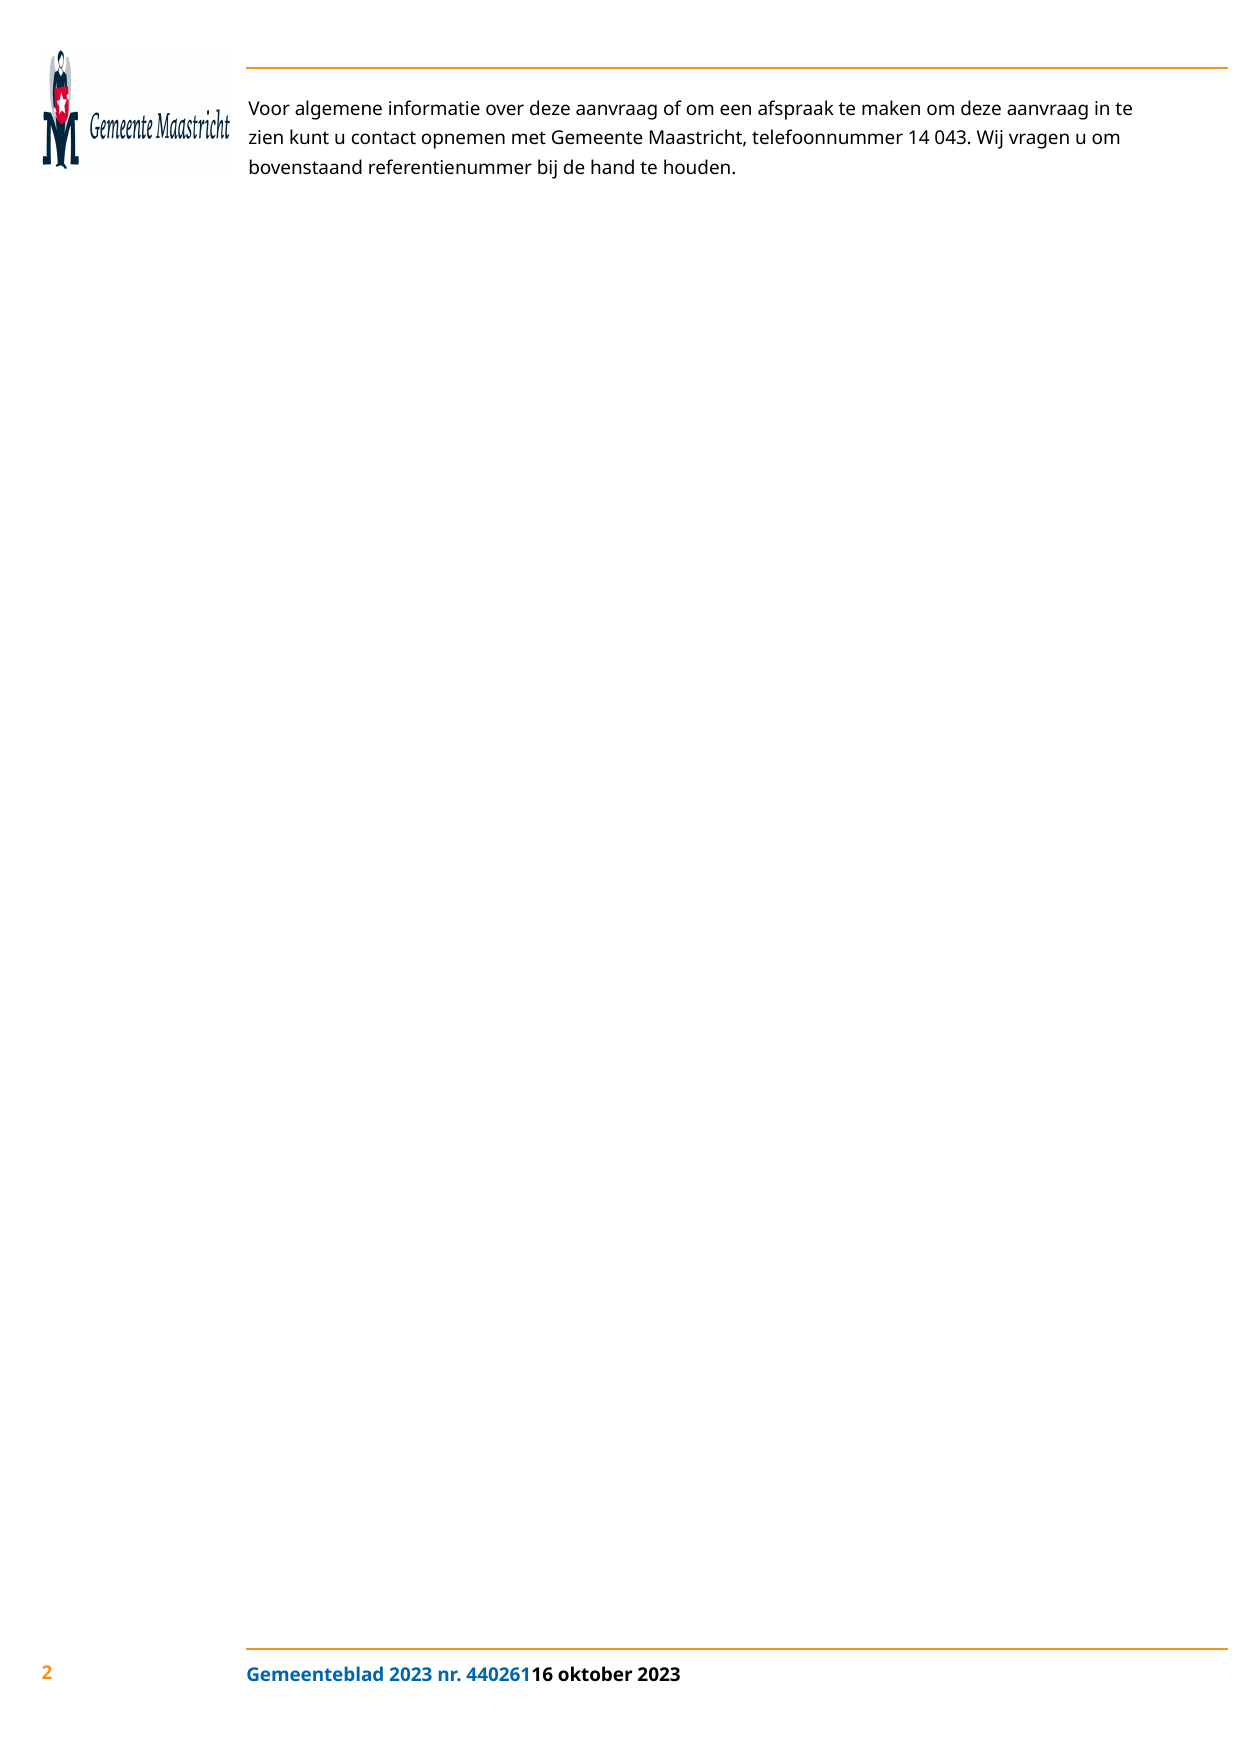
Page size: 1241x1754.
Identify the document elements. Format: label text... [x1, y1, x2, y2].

text Voor algemene informatie over deze aanvraag of om een afspraak te maken om deze aanvraag in te zien kunt u contact opnemen met Gemeente Maastricht, telefoonnummer 14 043. Wij vragen u om bovenstaand referentienummer bij de hand te houden. [248, 95, 1152, 180]
picture [41, 47, 231, 172]
